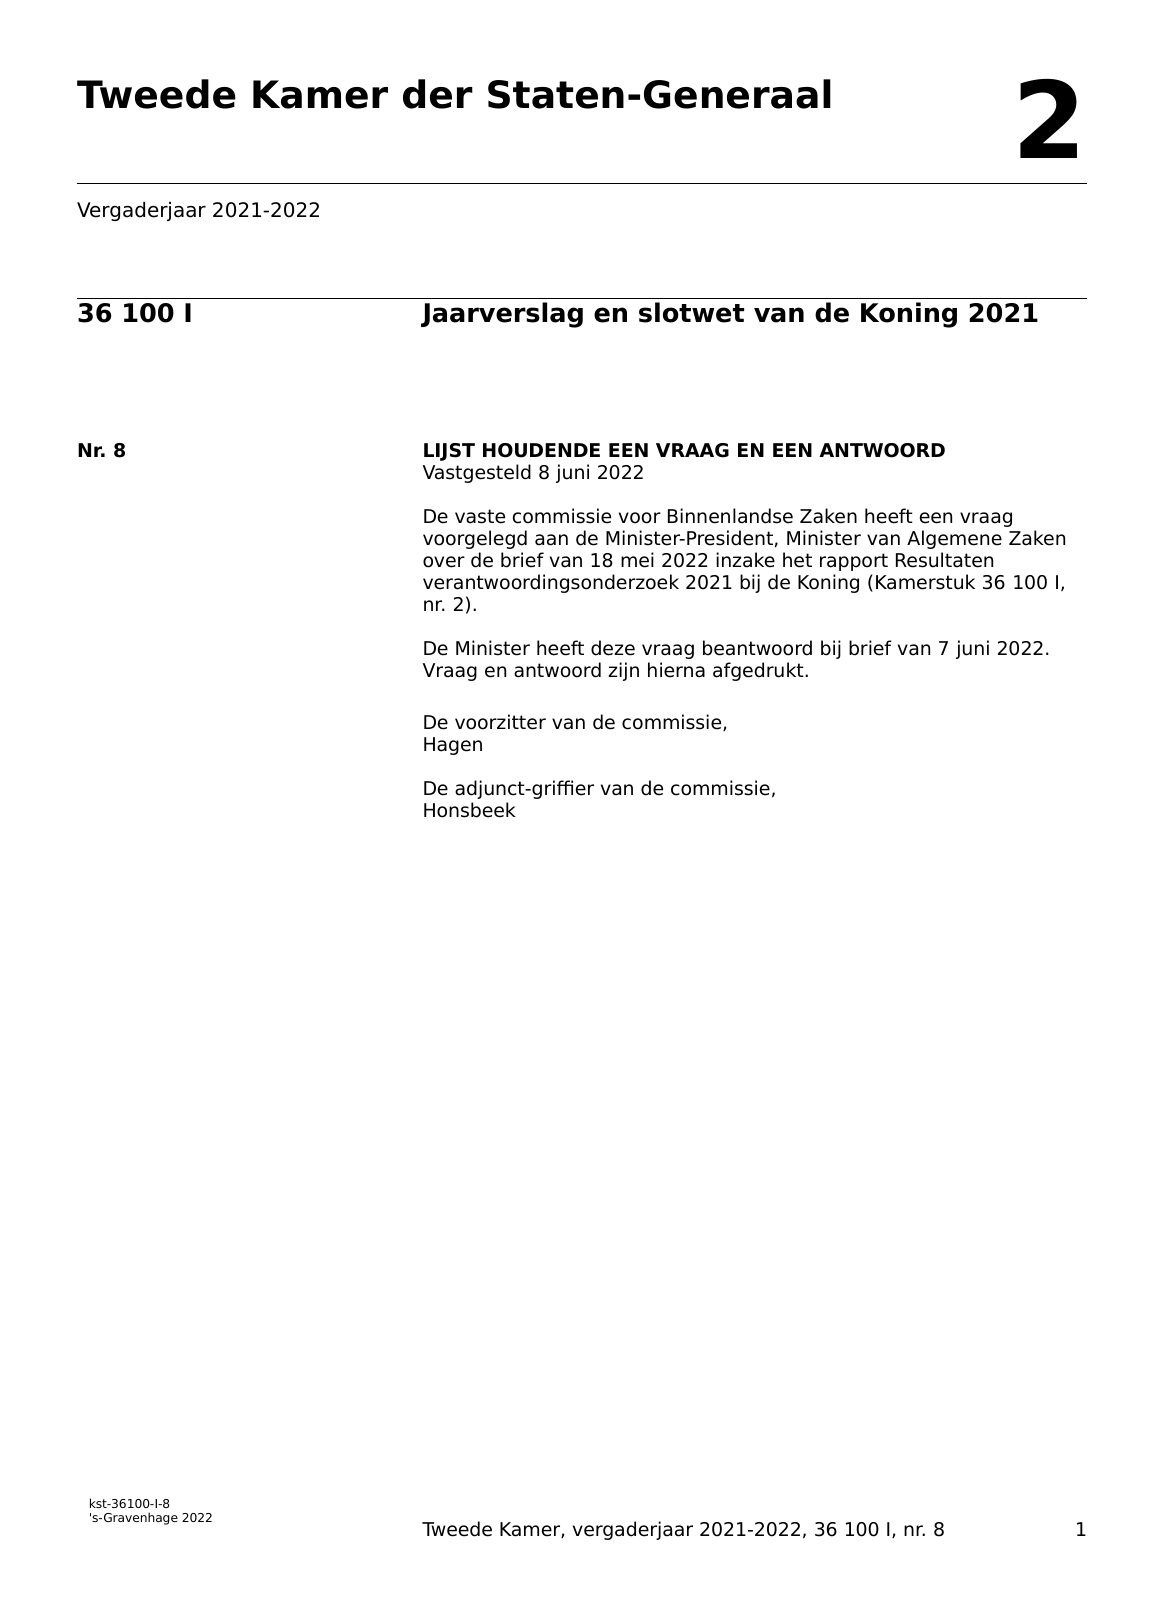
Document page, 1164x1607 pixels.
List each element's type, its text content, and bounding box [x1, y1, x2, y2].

text De Minister heeft deze vraag beantwoord bij brief van 7 juni 2022. Vraag en antwoord zijn hierna afgedrukt. [422, 638, 1087, 682]
table_cell Vergaderjaar 2021-2022 [77, 184, 1087, 298]
text kst-36100-I-8 [88, 1497, 323, 1511]
text Vastgesteld 8 juni 2022 [422, 462, 1087, 484]
text De adjunct-griffier van de commissie, Honsbeek [422, 778, 1087, 822]
table_header Tweede Kamer der Staten-Generaal [77, 59, 886, 183]
table_header 2 [886, 59, 1087, 183]
text De voorzitter van de commissie, Hagen [422, 712, 1087, 756]
text De vaste commissie voor Binnenlandse Zaken heeft een vraag voorgelegd aan de Minister-President, Minister van Algemene Zaken over de brief van 18 mei 2022 inzake het rapport Resultaten verantwoordingsonderzoek 2021 bij de Koning (Kamerstuk 36 100 I, nr. 2). [422, 506, 1087, 616]
subtitle Nr. 8 LIJST HOUDENDE EEN VRAAG EN EEN ANTWOORD [77, 440, 1087, 462]
subtitle 36 100 I Jaarverslag en slotwet van de Koning 2021 [77, 299, 1087, 329]
text 's-Gravenhage 2022 [88, 1511, 323, 1525]
